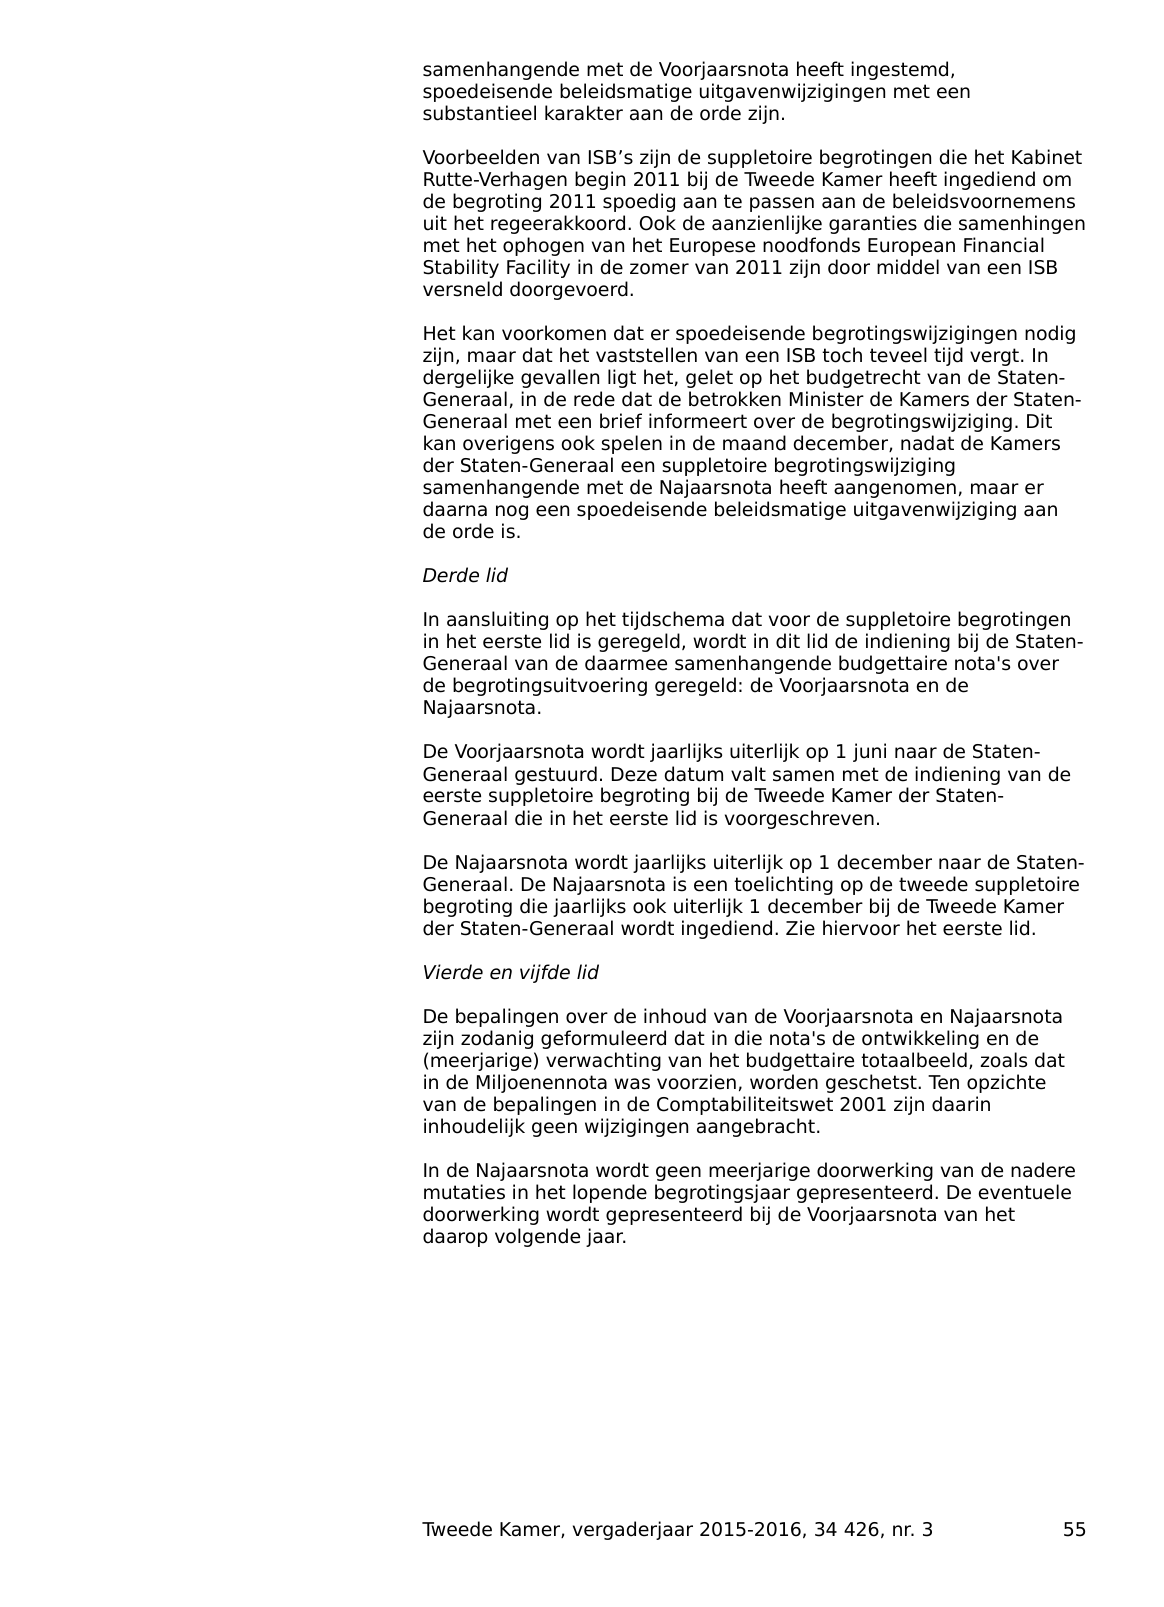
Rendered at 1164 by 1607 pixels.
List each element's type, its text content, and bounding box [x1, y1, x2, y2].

subtitle Derde lid [422, 565, 1087, 587]
text In de Najaarsnota wordt geen meerjarige doorwerking van de nadere mutaties in het lopende begrotingsjaar gepresenteerd. De eventuele doorwerking wordt gepresenteerd bij de Voorjaarsnota van het daarop volgende jaar. [422, 1160, 1087, 1248]
text De bepalingen over de inhoud van de Voorjaarsnota en Najaarsnota zijn zodanig geformuleerd dat in die nota's de ontwikkeling en de (meerjarige) verwachting van het budgettaire totaalbeeld, zoals dat in de Miljoenennota was voorzien, worden geschetst. Ten opzichte van de bepalingen in de Comptabiliteitswet 2001 zijn daarin inhoudelijk geen wijzigingen aangebracht. [422, 1006, 1087, 1138]
subtitle Vierde en vijfde lid [422, 962, 1087, 984]
text De Voorjaarsnota wordt jaarlijks uiterlijk op 1 juni naar de Staten-Generaal gestuurd. Deze datum valt samen met de indiening van de eerste suppletoire begroting bij de Tweede Kamer der Staten-Generaal die in het eerste lid is voorgeschreven. [422, 741, 1087, 829]
text Het kan voorkomen dat er spoedeisende begrotingswijzigingen nodig zijn, maar dat het vaststellen van een ISB toch teveel tijd vergt. In dergelijke gevallen ligt het, gelet op het budgetrecht van de Staten-Generaal, in de rede dat de betrokken Minister de Kamers der Staten-Generaal met een brief informeert over de begrotingswijziging. Dit kan overigens ook spelen in de maand december, nadat de Kamers der Staten-Generaal een suppletoire begrotingswijziging samenhangende met de Najaarsnota heeft aangenomen, maar er daarna nog een spoedeisende beleidsmatige uitgavenwijziging aan de orde is. [422, 323, 1087, 543]
text samenhangende met de Voorjaarsnota heeft ingestemd, spoedeisende beleidsmatige uitgavenwijzigingen met een substantieel karakter aan de orde zijn. [422, 59, 1087, 125]
text In aansluiting op het tijdschema dat voor de suppletoire begrotingen in het eerste lid is geregeld, wordt in dit lid de indiening bij de Staten-Generaal van de daarmee samenhangende budgettaire nota's over de begrotingsuitvoering geregeld: de Voorjaarsnota en de Najaarsnota. [422, 609, 1087, 719]
text De Najaarsnota wordt jaarlijks uiterlijk op 1 december naar de Staten-Generaal. De Najaarsnota is een toelichting op de tweede suppletoire begroting die jaarlijks ook uiterlijk 1 december bij de Tweede Kamer der Staten-Generaal wordt ingediend. Zie hiervoor het eerste lid. [422, 852, 1087, 939]
text Voorbeelden van ISB’s zijn de suppletoire begrotingen die het Kabinet Rutte-Verhagen begin 2011 bij de Tweede Kamer heeft ingediend om de begroting 2011 spoedig aan te passen aan de beleidsvoornemens uit het regeerakkoord. Ook de aanzienlijke garanties die samenhingen met het ophogen van het Europese noodfonds European Financial Stability Facility in de zomer van 2011 zijn door middel van een ISB versneld doorgevoerd. [422, 147, 1087, 301]
